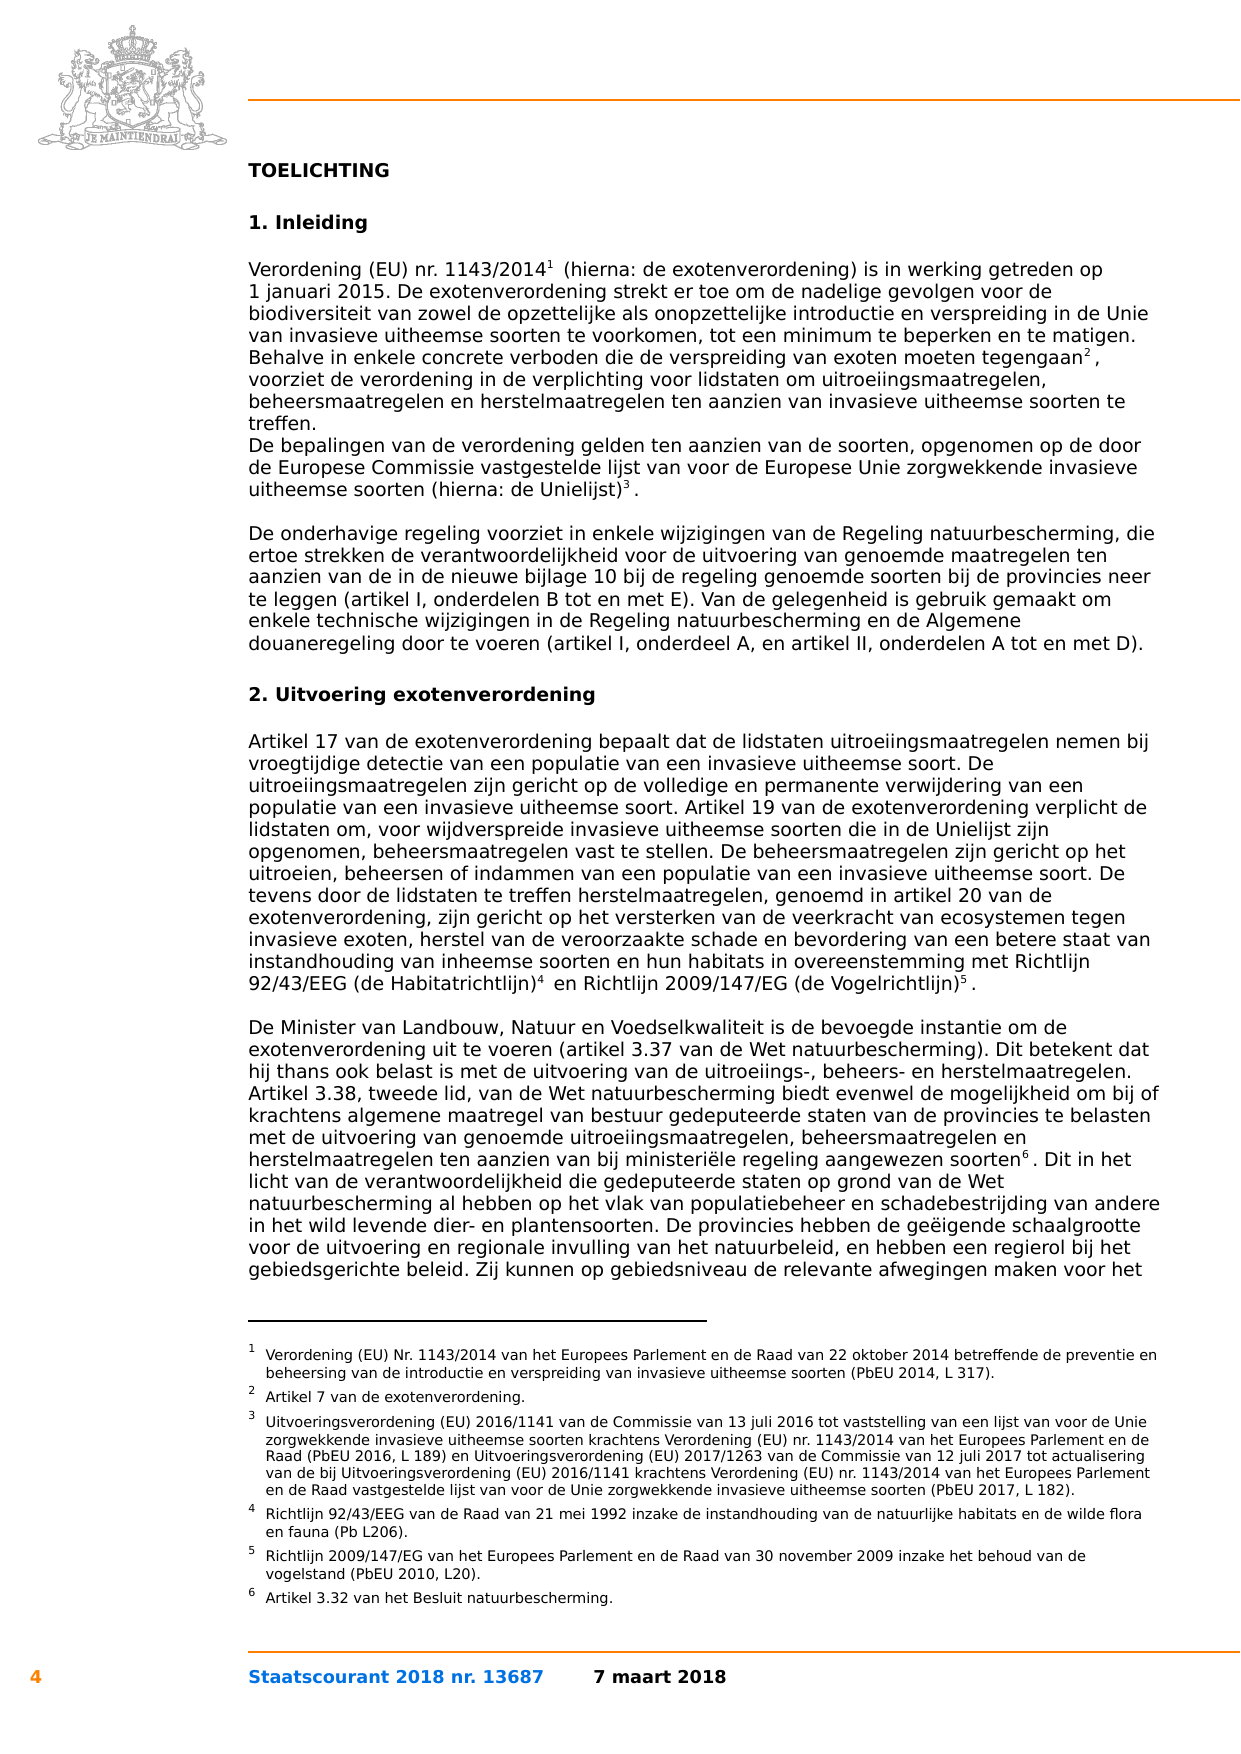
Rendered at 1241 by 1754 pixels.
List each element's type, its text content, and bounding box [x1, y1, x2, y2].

text Artikel 3.38, tweede lid, van de Wet natuurbescherming biedt evenwel de mogelijkheid om bij of krachtens algemene maatregel van bestuur gedeputeerde staten van de provincies te belasten met de uitvoering van genoemde uitroeiingsmaatregelen, beheersmaatregelen en herstelmaatregelen ten aanzien van bij ministeriële regeling aangewezen soorten. Dit in het licht van de verantwoordelijkheid die gedeputeerde staten op grond van de Wet natuurbescherming al hebben op het vlak van populatiebeheer en schadebestrijding van andere in het wild levende dier- en plantensoorten. De provincies hebben de geëigende schaalgrootte voor de uitvoering en regionale invulling van het natuurbeleid, en hebben een regierol bij het gebiedsgerichte beleid. Zij kunnen op gebiedsniveau de relevante afwegingen maken voor het [248, 1083, 1163, 1281]
text De bepalingen van de verordening gelden ten aanzien van de soorten, opgenomen op de door de Europese Commissie vastgestelde lijst van voor de Europese Unie zorgwekkende invasieve uitheemse soorten (hierna: de Unielijst). [248, 435, 1163, 501]
text Uitvoeringsverordening (EU) 2016/1141 van de Commissie van 13 juli 2016 tot vaststelling van een lijst van voor de Unie zorgwekkende invasieve uitheemse soorten krachtens Verordening (EU) nr. 1143/2014 van het Europees Parlement en de Raad (PbEU 2016, L 189) en Uitvoeringsverordening (EU) 2017/1263 van de Commissie van 12 juli 2017 tot actualisering van de bij Uitvoeringsverordening (EU) 2016/1141 krachtens Verordening (EU) nr. 1143/2014 van het Europees Parlement en de Raad vastgestelde lijst van voor de Unie zorgwekkende invasieve uitheemse soorten (PbEU 2017, L 182). [248, 1409, 1163, 1499]
text De onderhavige regeling voorziet in enkele wijzigingen van de Regeling natuurbescherming, die ertoe strekken de verantwoordelijkheid voor de uitvoering van genoemde maatregelen ten aanzien van de in de nieuwe bijlage 10 bij de regeling genoemde soorten bij de provincies neer te leggen (artikel I, onderdelen B tot en met E). Van de gelegenheid is gebruik gemaakt om enkele technische wijzigingen in de Regeling natuurbescherming en de Algemene douaneregeling door te voeren (artikel I, onderdeel A, en artikel II, onderdelen A tot en met D). [248, 522, 1163, 654]
text Artikel 7 van de exotenverordening. [248, 1384, 1163, 1407]
text Artikel 3.32 van het Besluit natuurbescherming. [248, 1586, 1163, 1608]
text Richtlijn 2009/147/EG van het Europees Parlement en de Raad van 30 november 2009 inzake het behoud van de vogelstand (PbEU 2010, L20). [248, 1544, 1163, 1583]
text Richtlijn 92/43/EEG van de Raad van 21 mei 1992 inzake de instandhouding van de natuurlijke habitats en de wilde flora en fauna (Pb L206). [248, 1502, 1163, 1541]
text Artikel 17 van de exotenverordening bepaalt dat de lidstaten uitroeiingsmaatregelen nemen bij vroegtijdige detectie van een populatie van een invasieve uitheemse soort. De uitroeiingsmaatregelen zijn gericht op de volledige en permanente verwijdering van een populatie van een invasieve uitheemse soort. Artikel 19 van de exotenverordening verplicht de lidstaten om, voor wijdverspreide invasieve uitheemse soorten die in de Unielijst zijn opgenomen, beheersmaatregelen vast te stellen. De beheersmaatregelen zijn gericht op het uitroeien, beheersen of indammen van een populatie van een invasieve uitheemse soort. De tevens door de lidstaten te treffen herstelmaatregelen, genoemd in artikel 20 van de exotenverordening, zijn gericht op het versterken van de veerkracht van ecosystemen tegen invasieve exoten, herstel van de veroorzaakte schade en bevordering van een betere staat van instandhouding van inheemse soorten en hun habitats in overeenstemming met Richtlijn 92/43/EEG (de Habitatrichtlijn) en Richtlijn 2009/147/EG (de Vogelrichtlijn). [248, 731, 1163, 995]
text Verordening (EU) nr. 1143/2014 (hierna: de exotenverordening) is in werking getreden op 1 januari 2015. De exotenverordening strekt er toe om de nadelige gevolgen voor de biodiversiteit van zowel de opzettelijke als onopzettelijke introductie en verspreiding in de Unie van invasieve uitheemse soorten te voorkomen, tot een minimum te beperken en te matigen. [248, 259, 1163, 347]
picture [38, 25, 227, 150]
text De Minister van Landbouw, Natuur en Voedselkwaliteit is de bevoegde instantie om de exotenverordening uit te voeren (artikel 3.37 van de Wet natuurbescherming). Dit betekent dat hij thans ook belast is met de uitvoering van de uitroeiings-, beheers- en herstelmaatregelen. [248, 1017, 1163, 1083]
subtitle 2. Uitvoering exotenverordening [248, 684, 1163, 706]
subtitle TOELICHTING [248, 160, 1163, 182]
text Verordening (EU) Nr. 1143/2014 van het Europees Parlement en de Raad van 22 oktober 2014 betreffende de preventie en beheersing van de introductie en verspreiding van invasieve uitheemse soorten (PbEU 2014, L 317). [248, 1343, 1163, 1382]
subtitle 1. Inleiding [248, 212, 1163, 234]
text Behalve in enkele concrete verboden die de verspreiding van exoten moeten tegengaan, voorziet de verordening in de verplichting voor lidstaten om uitroeiingsmaatregelen, beheersmaatregelen en herstelmaatregelen ten aanzien van invasieve uitheemse soorten te treffen. [248, 347, 1163, 435]
